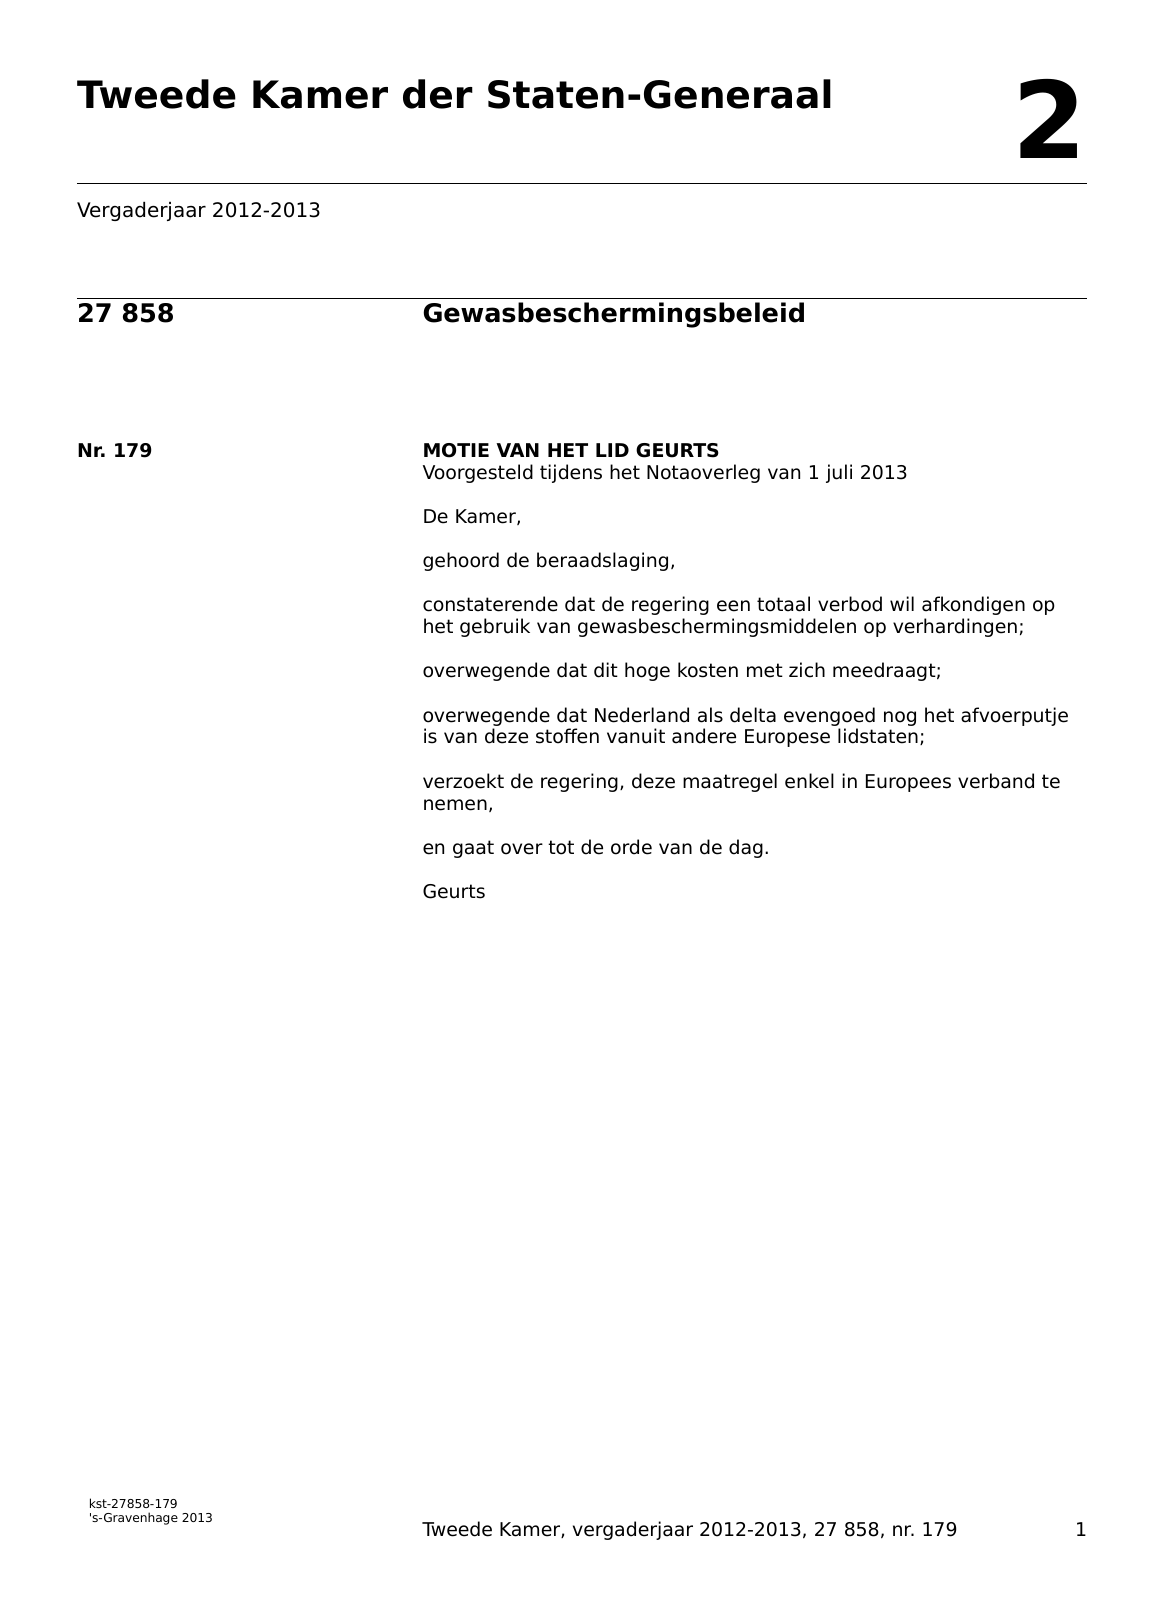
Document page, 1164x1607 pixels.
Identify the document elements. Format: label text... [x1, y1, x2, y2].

text kst-27858-179 [88, 1497, 323, 1511]
text en gaat over tot de orde van de dag. [422, 837, 1087, 859]
text Voorgesteld tijdens het Notaoverleg van 1 juli 2013 [422, 462, 1087, 484]
text Geurts [422, 881, 1087, 903]
table_cell Vergaderjaar 2012-2013 [77, 184, 1087, 298]
text 's-Gravenhage 2013 [88, 1511, 323, 1525]
table_header Tweede Kamer der Staten-Generaal [77, 59, 886, 183]
text De Kamer, [422, 506, 1087, 528]
text gehoord de beraadslaging, [422, 550, 1087, 572]
table_header 2 [886, 59, 1087, 183]
subtitle Nr. 179 MOTIE VAN HET LID GEURTS [77, 440, 1087, 462]
subtitle 27 858 Gewasbeschermingsbeleid [77, 299, 1087, 329]
text verzoekt de regering, deze maatregel enkel in Europees verband te nemen, [422, 771, 1087, 814]
text constaterende dat de regering een totaal verbod wil afkondigen op het gebruik van gewasbeschermingsmiddelen op verhardingen; [422, 594, 1087, 638]
text overwegende dat dit hoge kosten met zich meedraagt; [422, 660, 1087, 682]
text overwegende dat Nederland als delta evengoed nog het afvoerputje is van deze stoffen vanuit andere Europese lidstaten; [422, 704, 1087, 748]
